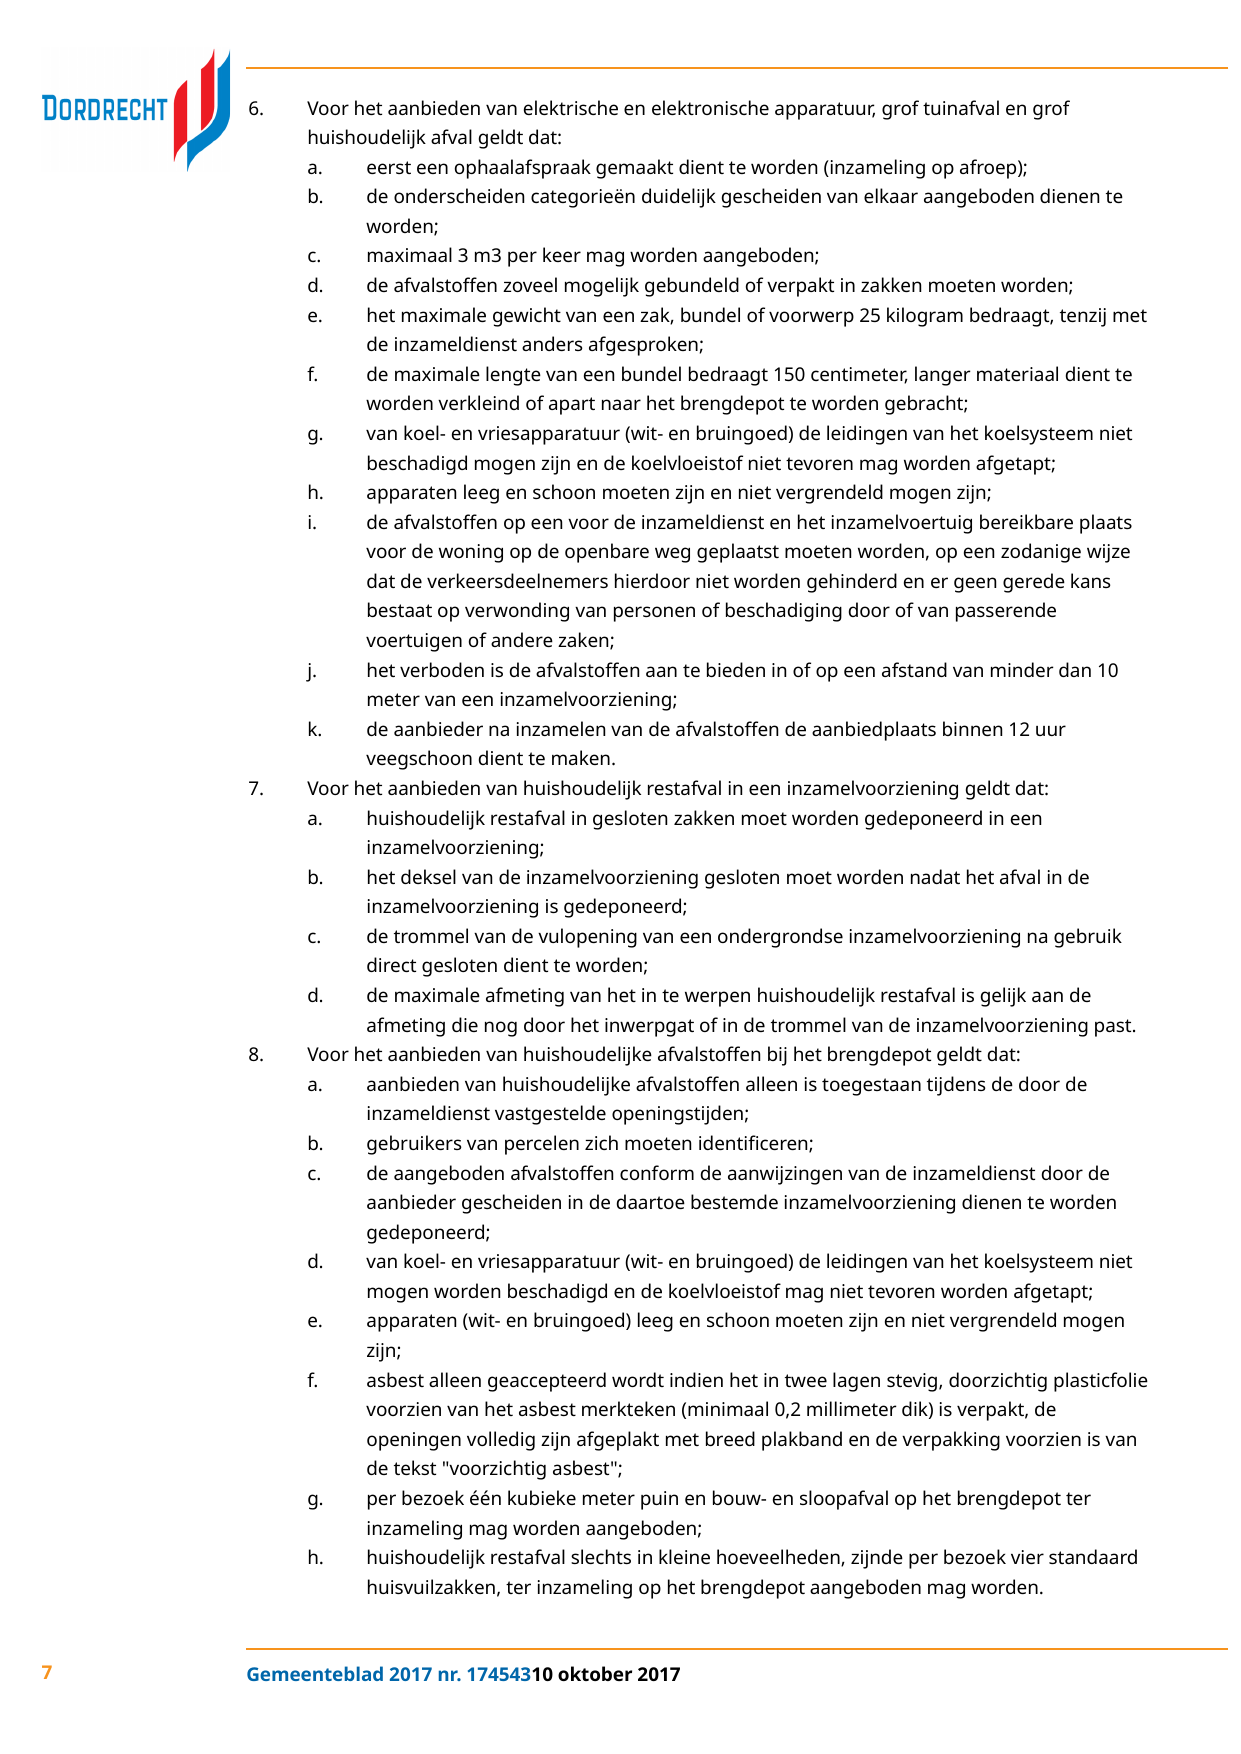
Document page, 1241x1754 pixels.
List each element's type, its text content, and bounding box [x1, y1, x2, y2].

list Voor het aanbieden van huishoudelijk restafval in een inzamelvoorziening geldt dat: [248, 775, 1152, 801]
list per bezoek één kubieke meter puin en bouw- en sloopafval op het brengdepot ter inzameling mag worden aangeboden; [307, 1485, 1152, 1541]
picture [41, 47, 231, 172]
list de afvalstoffen zoveel mogelijk gebundeld of verpakt in zakken moeten worden; [307, 272, 1152, 298]
list van koel- en vriesapparatuur (wit- en bruingoed) de leidingen van het koelsysteem niet beschadigd mogen zijn en de koelvloeistof niet tevoren mag worden afgetapt; [307, 420, 1152, 476]
list huishoudelijk restafval slechts in kleine hoeveelheden, zijnde per bezoek vier standaard huisvuilzakken, ter inzameling op het brengdepot aangeboden mag worden. [307, 1544, 1152, 1600]
list het verboden is de afvalstoffen aan te bieden in of op een afstand van minder dan 10 meter van een inzamelvoorziening; [307, 657, 1152, 712]
list de trommel van de vulopening van een ondergrondse inzamelvoorziening na gebruik direct gesloten dient te worden; [307, 923, 1152, 978]
list maximaal 3 m3 per keer mag worden aangeboden; [307, 243, 1152, 268]
list asbest alleen geaccepteerd wordt indien het in twee lagen stevig, doorzichtig plasticfolie voorzien van het asbest merkteken (minimaal 0,2 millimeter dik) is verpakt, de openingen volledig zijn afgeplakt met breed plakband en de verpakking voorzien is van de tekst "voorzichtig asbest"; [307, 1367, 1152, 1481]
list apparaten (wit- en bruingoed) leeg en schoon moeten zijn en niet vergrendeld mogen zijn; [307, 1308, 1152, 1363]
list apparaten leeg en schoon moeten zijn en niet vergrendeld mogen zijn; [307, 479, 1152, 505]
list het deksel van de inzamelvoorziening gesloten moet worden nadat het afval in de inzamelvoorziening is gedeponeerd; [307, 864, 1152, 919]
list de maximale lengte van een bundel bedraagt 150 centimeter, langer materiaal dient te worden verkleind of apart naar het brengdepot te worden gebracht; [307, 361, 1152, 416]
list eerst een ophaalafspraak gemaakt dient te worden (inzameling op afroep); [307, 154, 1152, 180]
list de onderscheiden categorieën duidelijk gescheiden van elkaar aangeboden dienen te worden; [307, 183, 1152, 239]
list van koel- en vriesapparatuur (wit- en bruingoed) de leidingen van het koelsysteem niet mogen worden beschadigd en de koelvloeistof mag niet tevoren worden afgetapt; [307, 1248, 1152, 1304]
list het maximale gewicht van een zak, bundel of voorwerp 25 kilogram bedraagt, tenzij met de inzameldienst anders afgesproken; [307, 302, 1152, 357]
list Voor het aanbieden van elektrische en elektronische apparatuur, grof tuinafval en grof huishoudelijk afval geldt dat: [248, 95, 1152, 150]
list gebruikers van percelen zich moeten identificeren; [307, 1130, 1152, 1156]
list huishoudelijk restafval in gesloten zakken moet worden gedeponeerd in een inzamelvoorziening; [307, 805, 1152, 860]
list de maximale afmeting van het in te werpen huishoudelijk restafval is gelijk aan de afmeting die nog door het inwerpgat of in de trommel van de inzamelvoorziening past. [307, 982, 1152, 1038]
list aanbieden van huishoudelijke afvalstoffen alleen is toegestaan tijdens de door de inzameldienst vastgestelde openingstijden; [307, 1071, 1152, 1126]
list de afvalstoffen op een voor de inzameldienst en het inzamelvoertuig bereikbare plaats voor de woning op de openbare weg geplaatst moeten worden, op een zodanige wijze dat de verkeersdeelnemers hierdoor niet worden gehinderd en er geen gerede kans bestaat op verwonding van personen of beschadiging door of van passerende voertuigen of andere zaken; [307, 509, 1152, 653]
list Voor het aanbieden van huishoudelijke afvalstoffen bij het brengdepot geldt dat: [248, 1041, 1152, 1067]
list de aangeboden afvalstoffen conform de aanwijzingen van de inzameldienst door de aanbieder gescheiden in de daartoe bestemde inzamelvoorziening dienen te worden gedeponeerd; [307, 1160, 1152, 1245]
list de aanbieder na inzamelen van de afvalstoffen de aanbiedplaats binnen 12 uur veegschoon dient te maken. [307, 716, 1152, 771]
